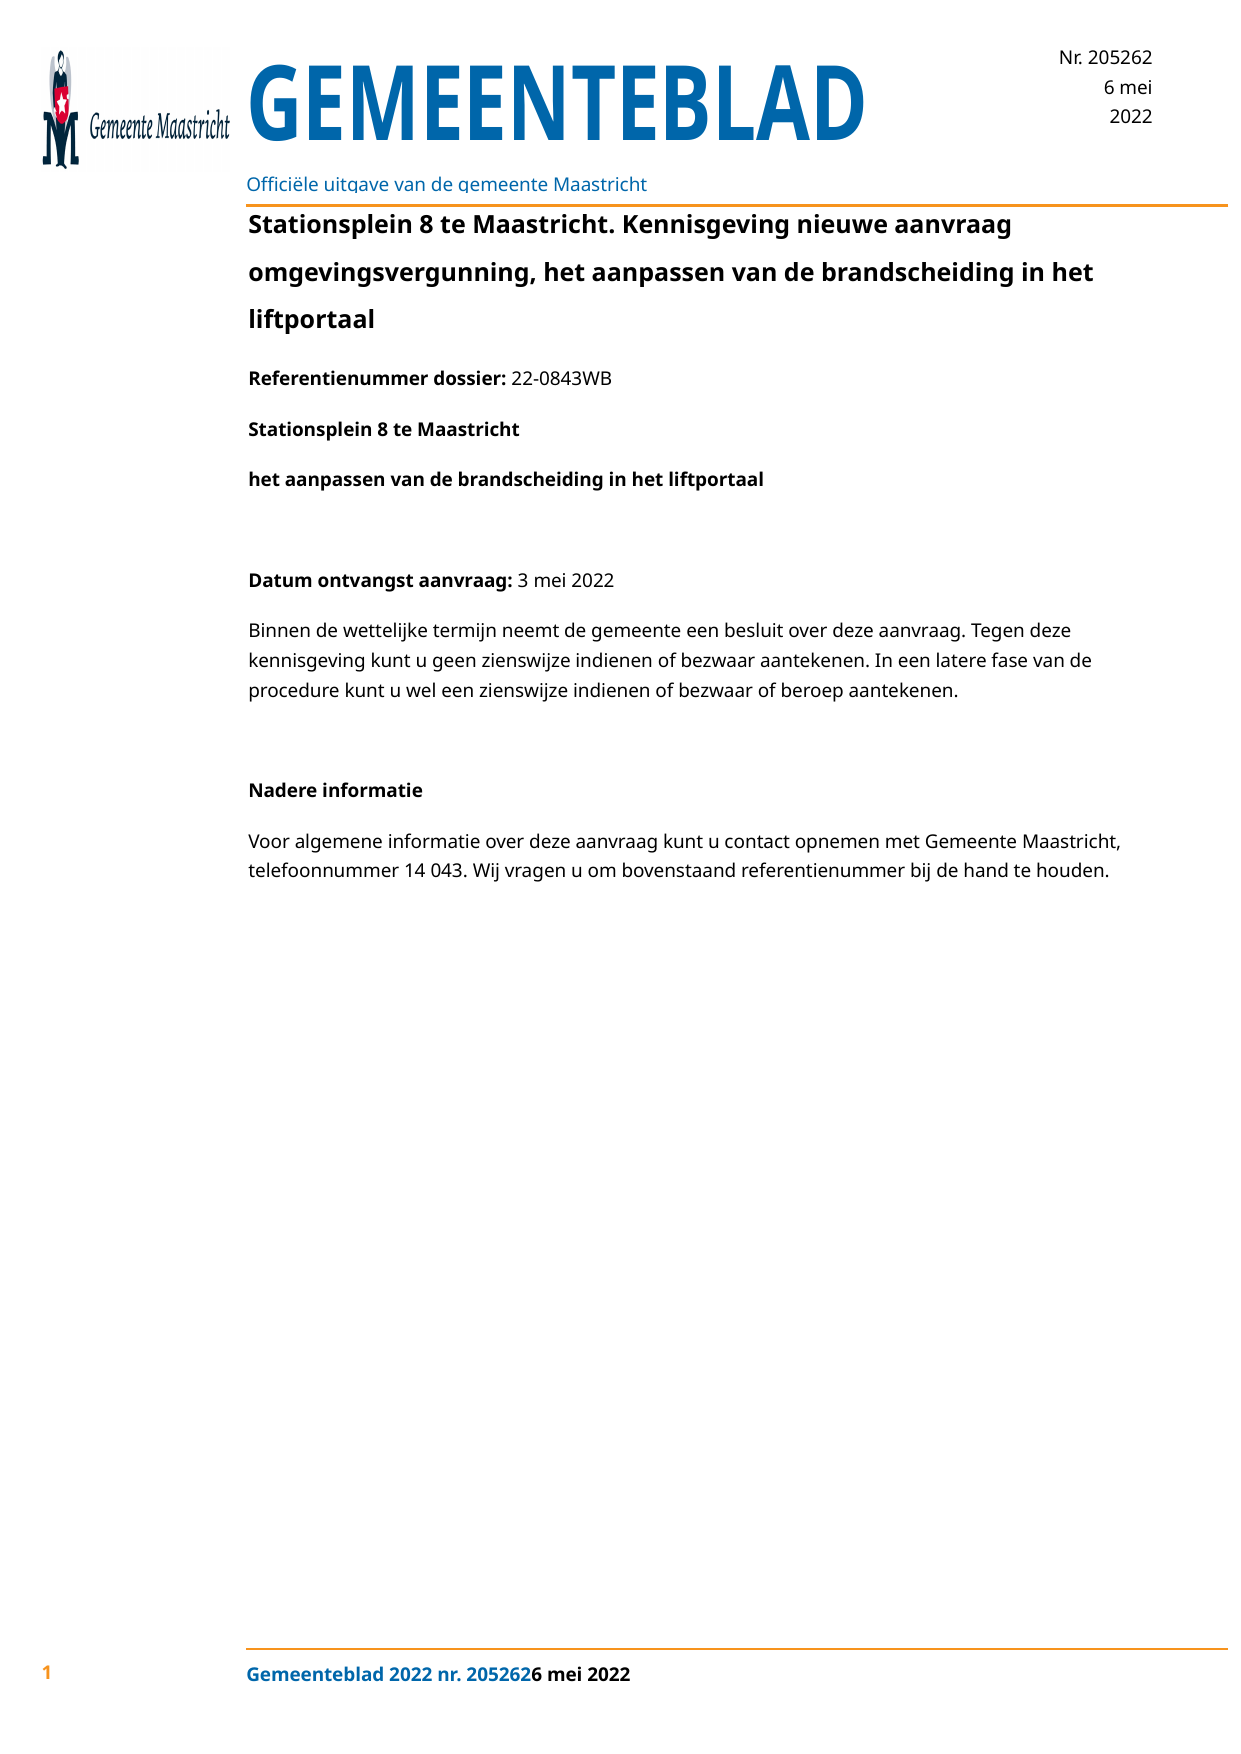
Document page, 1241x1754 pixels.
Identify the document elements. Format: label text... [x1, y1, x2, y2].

picture [41, 47, 231, 172]
text Stationsplein 8 te Maastricht [248, 416, 1152, 442]
text Stationsplein 8 te Maastricht. Kennisgeving nieuwe aanvraag omgevingsvergunning, het aanpassen van de brandscheiding in het liftportaal [248, 207, 1152, 336]
text het aanpassen van de brandscheiding in het liftportaal [248, 466, 1152, 492]
text Datum ontvangst aanvraag: 3 mei 2022 [248, 567, 1152, 593]
text Binnen de wettelijke termijn neemt de gemeente een besluit over deze aanvraag. Tegen deze kennisgeving kunt u geen zienswijze indienen of bezwaar aantekenen. In een latere fase van de procedure kunt u wel een zienswijze indienen of bezwaar of beroep aantekenen. [248, 618, 1152, 702]
text Referentienummer dossier: 22-0843WB [248, 366, 1152, 391]
text Voor algemene informatie over deze aanvraag kunt u contact opnemen met Gemeente Maastricht, telefoonnummer 14 043. Wij vragen u om bovenstaand referentienummer bij de hand te houden. [248, 828, 1152, 883]
text Nadere informatie [248, 778, 1152, 803]
